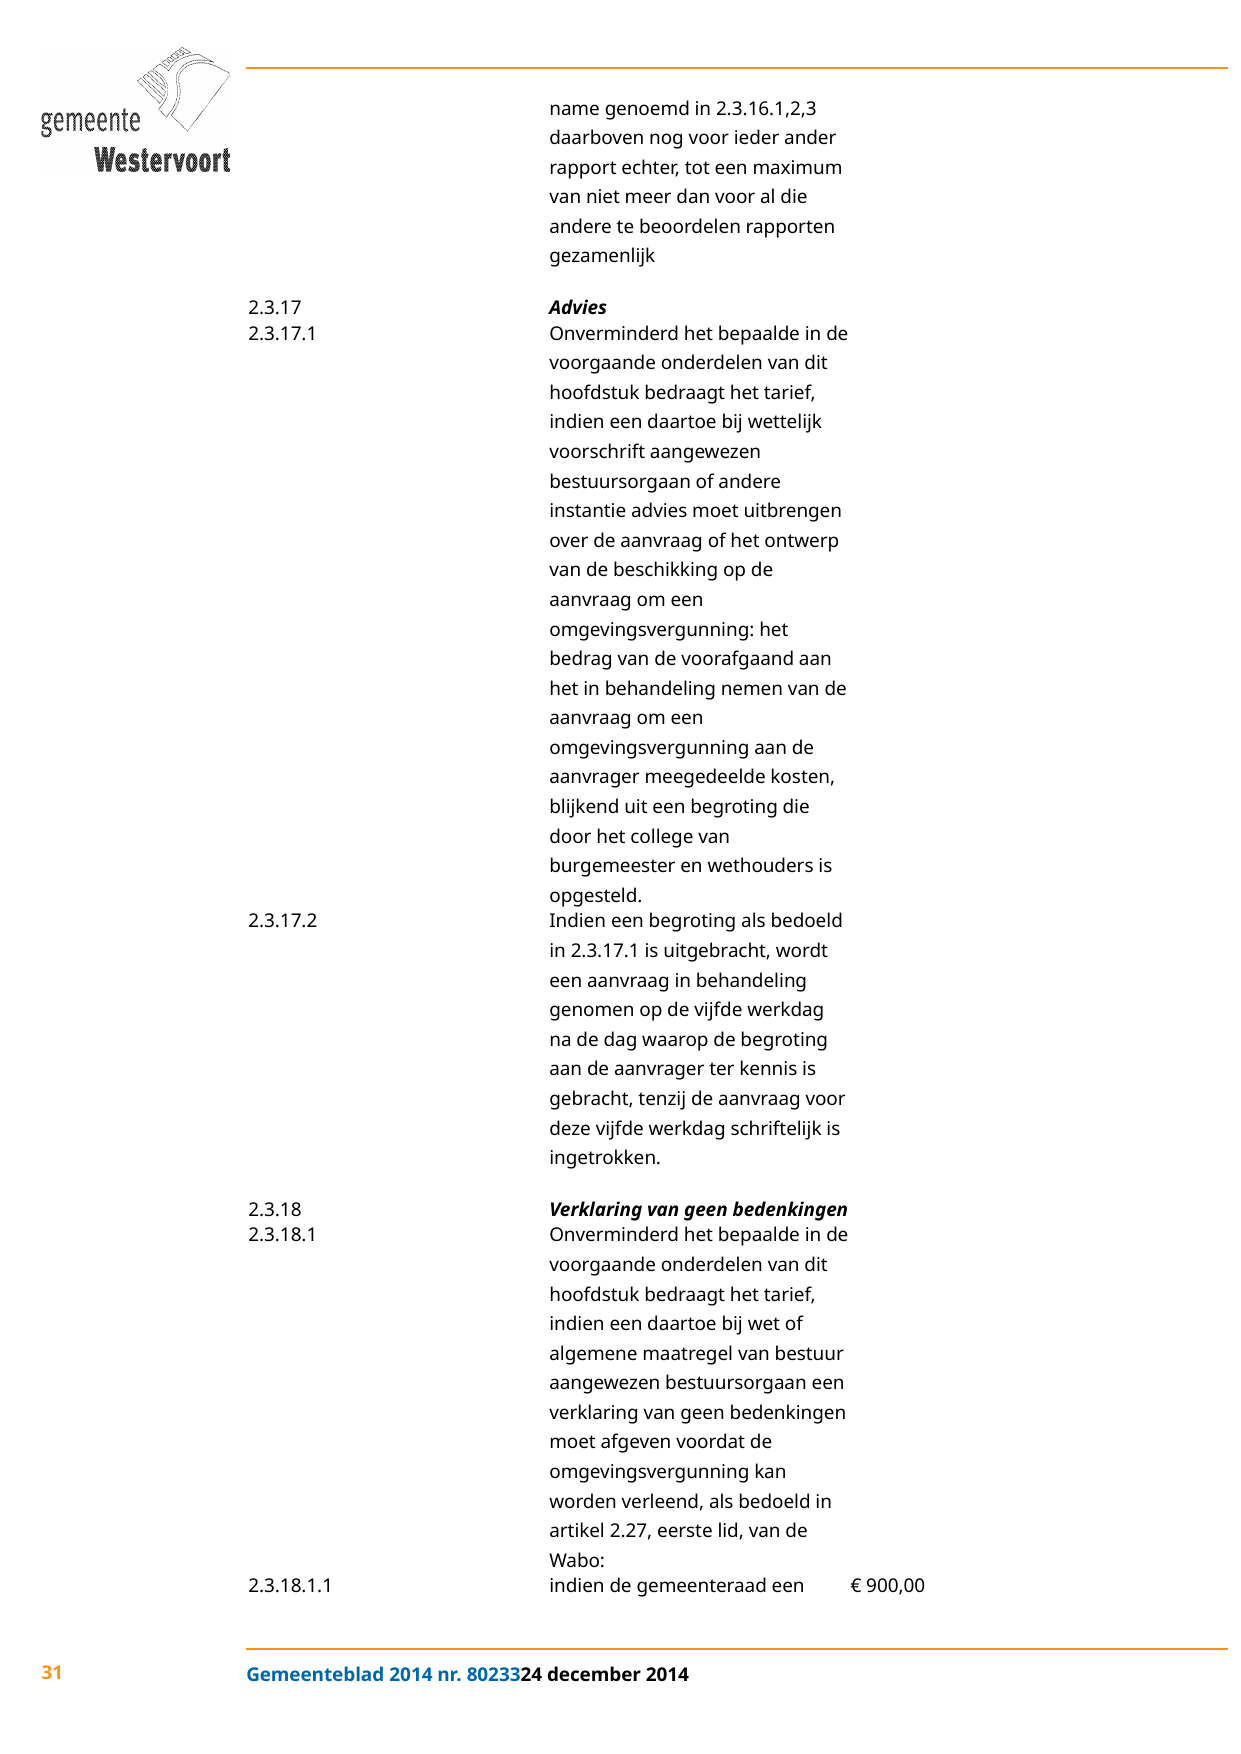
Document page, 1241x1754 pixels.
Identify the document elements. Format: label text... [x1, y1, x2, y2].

table_cell [850, 294, 1152, 320]
table_cell [850, 1222, 1152, 1573]
table_cell indien de gemeenteraad een [549, 1573, 850, 1598]
table_cell [850, 269, 1152, 294]
table_cell Onverminderd het bepaalde in de voorgaande onderdelen van dit hoofdstuk bedraagt het tarief, indien een daartoe bij wet of algemene maatregel van bestuur aangewezen bestuursorgaan een verklaring van geen bedenkingen moet afgeven voordat de omgevingsvergunning kan worden verleend, als bedoeld in artikel 2.27, eerste lid, van de Wabo: [549, 1222, 850, 1573]
picture [41, 47, 231, 172]
table_cell [850, 1170, 1152, 1196]
table_cell [850, 95, 1152, 268]
table_cell Verklaring van geen bedenkingen [549, 1196, 850, 1222]
table_cell 2.3.18 [248, 1196, 549, 1222]
table_cell [549, 269, 850, 294]
table_cell Indien een begroting als bedoeld in 2.3.17.1 is uitgebracht, wordt een aanvraag in behandeling genomen op de vijfde werkdag na de dag waarop de begroting aan de aanvrager ter kennis is gebracht, tenzij de aanvraag voor deze vijfde werkdag schriftelijk is ingetrokken. [549, 908, 850, 1170]
table_cell [549, 1170, 850, 1196]
table_cell [850, 908, 1152, 1170]
table_cell Advies [549, 294, 850, 320]
table_cell [248, 95, 549, 268]
table_cell 2.3.18.1.1 [248, 1573, 549, 1598]
table_cell name genoemd in 2.3.16.1,2,3 daarboven nog voor ieder ander rapport echter, tot een maximum van niet meer dan voor al die andere te beoordelen rapporten gezamenlijk [549, 95, 850, 268]
table_cell 2.3.17.1 [248, 320, 549, 908]
table_cell 2.3.18.1 [248, 1222, 549, 1573]
table_cell € 900,00 [850, 1573, 1152, 1598]
table_cell [850, 320, 1152, 908]
table_cell Onverminderd het bepaalde in de voorgaande onderdelen van dit hoofdstuk bedraagt het tarief, indien een daartoe bij wettelijk voorschrift aangewezen bestuursorgaan of andere instantie advies moet uitbrengen over de aanvraag of het ontwerp van de beschikking op de aanvraag om een omgevingsvergunning: het bedrag van de voorafgaand aan het in behandeling nemen van de aanvraag om een omgevingsvergunning aan de aanvrager meegedeelde kosten, blijkend uit een begroting die door het college van burgemeester en wethouders is opgesteld. [549, 320, 850, 908]
table_cell 2.3.17 [248, 294, 549, 320]
table_cell [248, 1170, 549, 1196]
table_cell [248, 269, 549, 294]
table_cell [850, 1196, 1152, 1222]
table_cell 2.3.17.2 [248, 908, 549, 1170]
